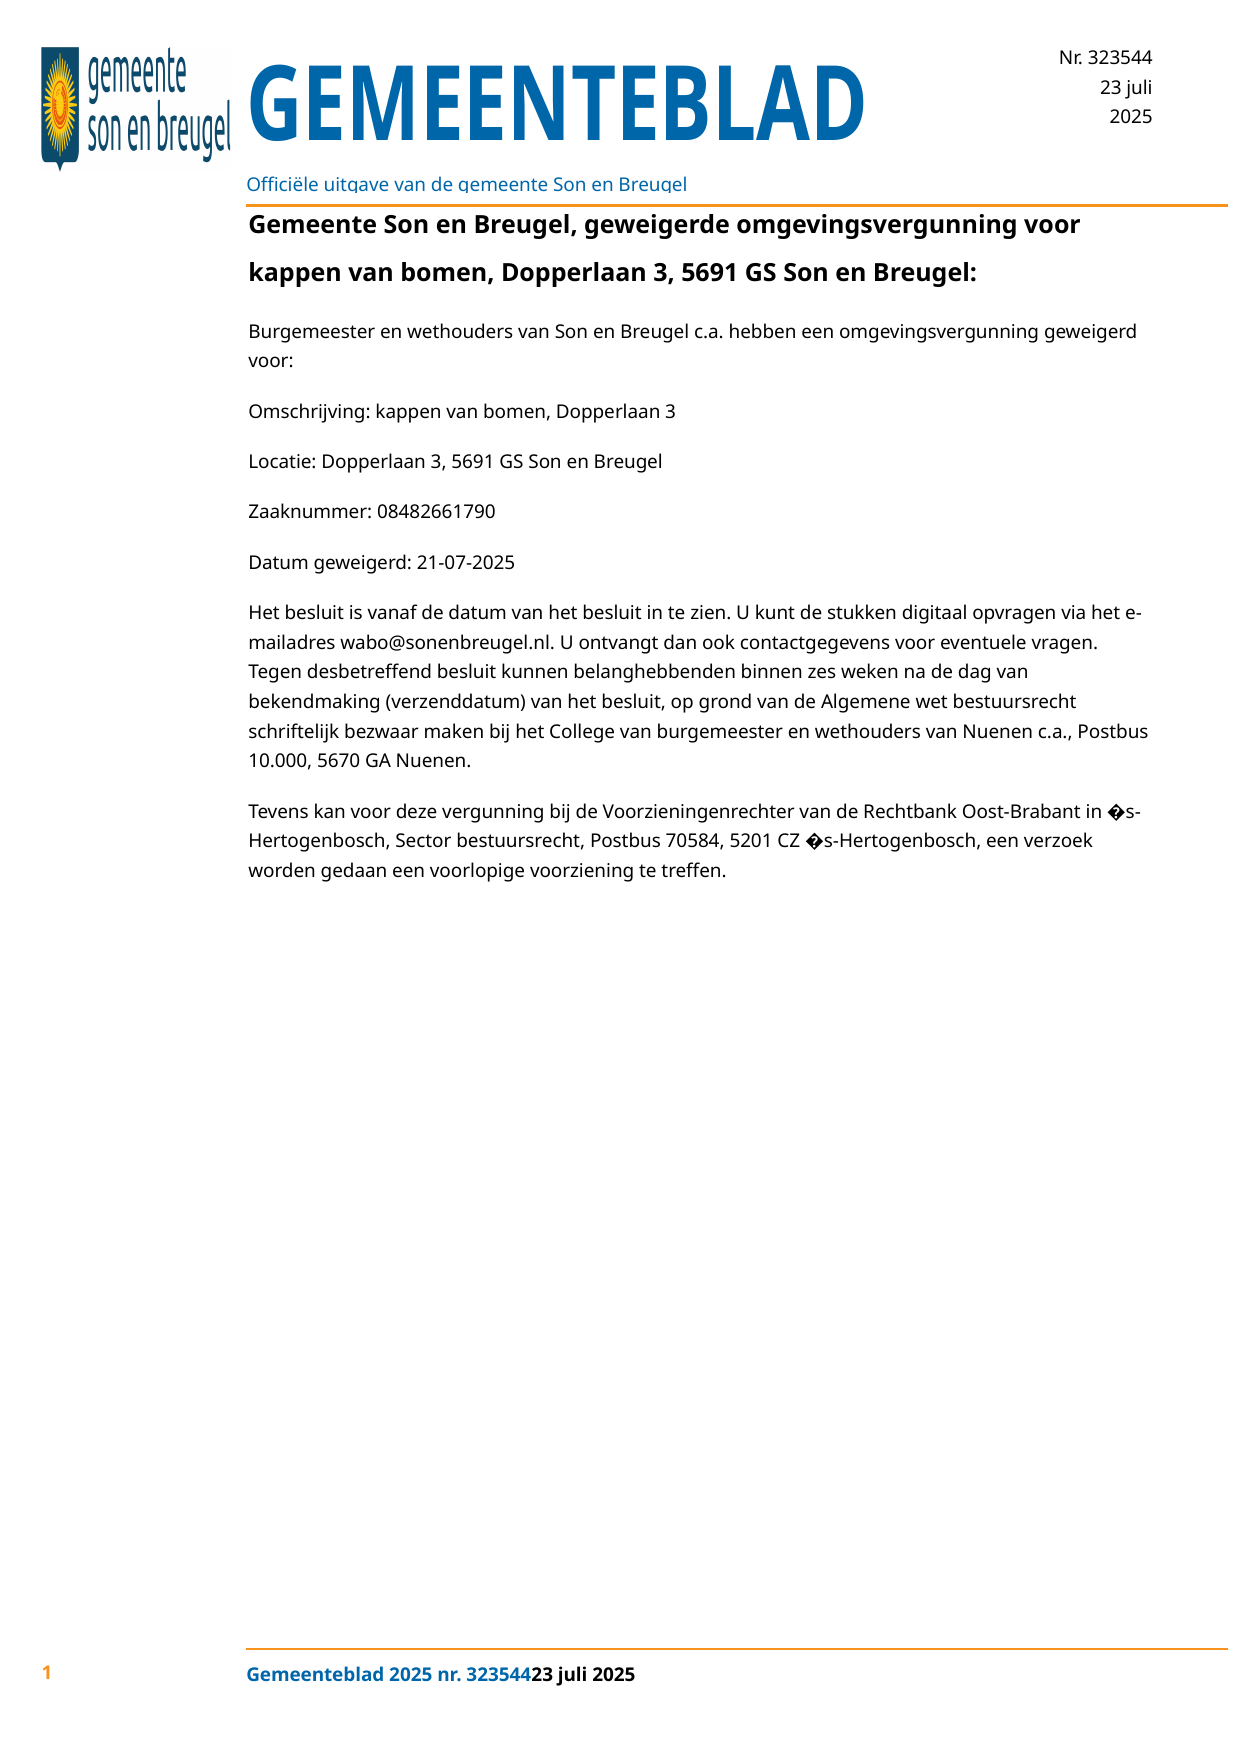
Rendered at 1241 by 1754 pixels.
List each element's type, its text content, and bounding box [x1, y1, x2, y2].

text Locatie: Dopperlaan 3, 5691 GS Son en Breugel [248, 448, 1152, 474]
text Gemeente Son en Breugel, geweigerde omgevingsvergunning voor kappen van bomen, Dopperlaan 3, 5691 GS Son en Breugel: [248, 207, 1152, 288]
text Zaaknummer: 08482661790 [248, 499, 1152, 524]
text Tevens kan voor deze vergunning bij de Voorzieningenrechter van de Rechtbank Oost-Brabant in �s-Hertogenbosch, Sector bestuursrecht, Postbus 70584, 5201 CZ �s-Hertogenbosch, een verzoek worden gedaan een voorlopige voorziening te treffen. [248, 798, 1152, 883]
text Het besluit is vanaf de datum van het besluit in te zien. U kunt de stukken digitaal opvragen via het e-mailadres wabo@sonenbreugel.nl. U ontvangt dan ook contactgegevens voor eventuele vragen. Tegen desbetreffend besluit kunnen belanghebbenden binnen zes weken na de dag van bekendmaking (verzenddatum) van het besluit, op grond van de Algemene wet bestuursrecht schriftelijk bezwaar maken bij het College van burgemeester en wethouders van Nuenen c.a., Postbus 10.000, 5670 GA Nuenen. [248, 599, 1152, 773]
text Datum geweigerd: 21-07-2025 [248, 549, 1152, 575]
text Burgemeester en wethouders van Son en Breugel c.a. hebben een omgevingsvergunning geweigerd voor: [248, 318, 1152, 373]
picture [41, 47, 231, 172]
text Omschrijving: kappen van bomen, Dopperlaan 3 [248, 398, 1152, 424]
